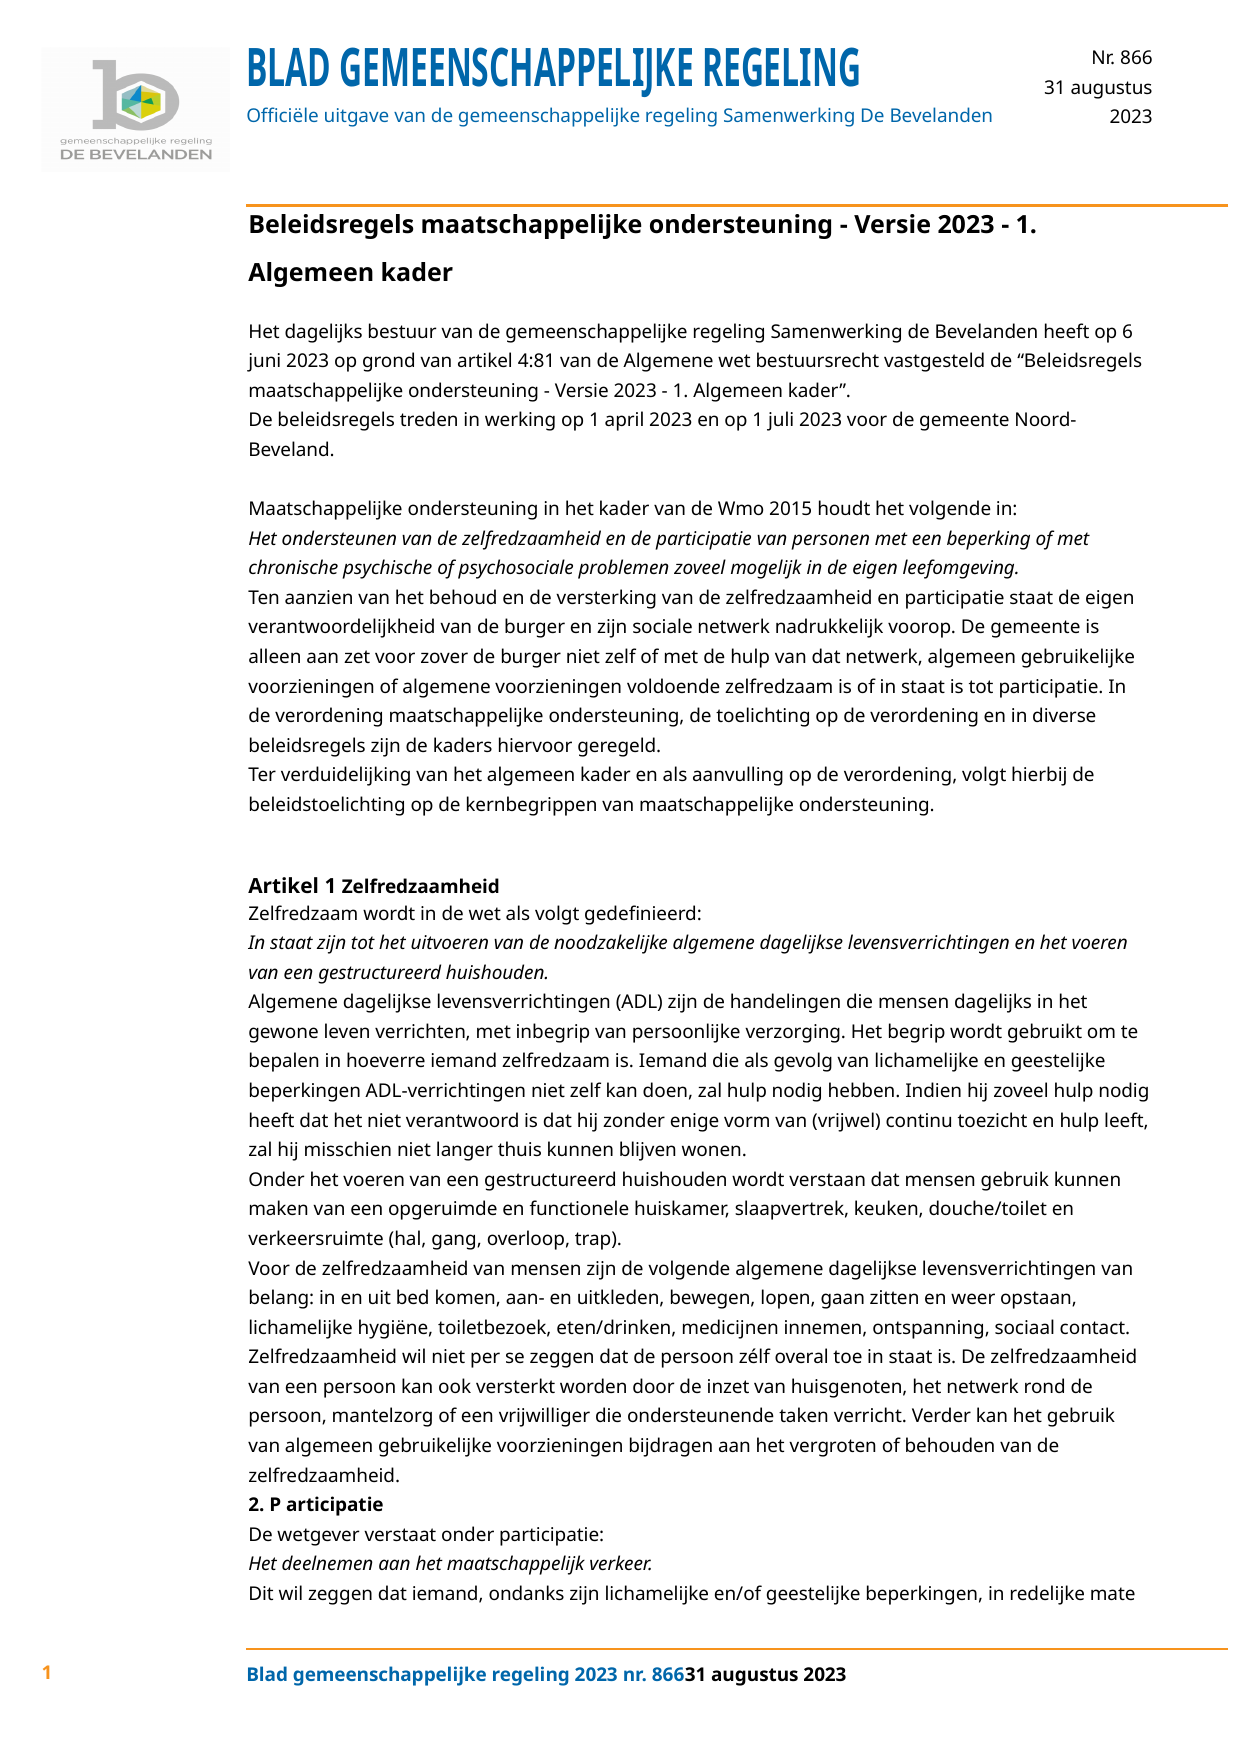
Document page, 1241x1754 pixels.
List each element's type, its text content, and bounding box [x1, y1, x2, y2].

text Algemene dagelijkse levensverrichtingen (ADL) zijn de handelingen die mensen dagelijks in het gewone leven verrichten, met inbegrip van persoonlijke verzorging. Het begrip wordt gebruikt om te bepalen in hoeverre iemand zelfredzaam is. Iemand die als gevolg van lichamelijke en geestelijke beperkingen ADL-verrichtingen niet zelf kan doen, zal hulp nodig hebben. Indien hij zoveel hulp nodig heeft dat het niet verantwoord is dat hij zonder enige vorm van (vrijwel) continu toezicht en hulp leeft, zal hij misschien niet langer thuis kunnen blijven wonen. [248, 988, 1152, 1162]
text Voor de zelfredzaamheid van mensen zijn de volgende algemene dagelijkse levensverrichtingen van belang: in en uit bed komen, aan- en uitkleden, bewegen, lopen, gaan zitten en weer opstaan, lichamelijke hygiëne, toiletbezoek, eten/drinken, medicijnen innemen, ontspanning, sociaal contact. Zelfredzaamheid wil niet per se zeggen dat de persoon zélf overal toe in staat is. De zelfredzaamheid van een persoon kan ook versterkt worden door de inzet van huisgenoten, het netwerk rond de persoon, mantelzorg of een vrijwilliger die ondersteunende taken verricht. Verder kan het gebruik van algemeen gebruikelijke voorzieningen bijdragen aan het vergroten of behouden van de zelfredzaamheid. [248, 1255, 1152, 1487]
text Artikel 1 Zelfredzaamheid [248, 871, 1152, 900]
text Het dagelijks bestuur van de gemeenschappelijke regeling Samenwerking de Bevelanden heeft op 6 juni 2023 op grond van artikel 4:81 van de Algemene wet bestuursrecht vastgesteld de “Beleidsregels maatschappelijke ondersteuning - Versie 2023 - 1. Algemeen kader”. [248, 318, 1152, 403]
text Ter verduidelijking van het algemeen kader en als aanvulling op de verordening, volgt hierbij de beleidstoelichting op de kernbegrippen van maatschappelijke ondersteuning. [248, 762, 1152, 817]
text Zelfredzaam wordt in de wet als volgt gedefinieerd: [248, 900, 1152, 925]
text Maatschappelijke ondersteuning in het kader van de Wmo 2015 houdt het volgende in: [248, 495, 1152, 521]
text 2. P articipatie [248, 1491, 1152, 1517]
text In staat zijn tot het uitvoeren van de noodzakelijke algemene dagelijkse levensverrichtingen en het voeren van een gestructureerd huishouden. [248, 929, 1152, 984]
text De wetgever verstaat onder participatie: [248, 1521, 1152, 1547]
text Onder het voeren van een gestructureerd huishouden wordt verstaan dat mensen gebruik kunnen maken van een opgeruimde en functionele huiskamer, slaapvertrek, keuken, douche/toilet en verkeersruimte (hal, gang, overloop, trap). [248, 1166, 1152, 1251]
text Het ondersteunen van de zelfredzaamheid en de participatie van personen met een beperking of met chronische psychische of psychosociale problemen zoveel mogelijk in de eigen leefomgeving. [248, 525, 1152, 580]
text Beleidsregels maatschappelijke ondersteuning - Versie 2023 - 1. Algemeen kader [248, 207, 1152, 288]
text Het deelnemen aan het maatschappelijk verkeer. [248, 1551, 1152, 1576]
text Dit wil zeggen dat iemand, ondanks zijn lichamelijke en/of geestelijke beperkingen, in redelijke mate [248, 1580, 1152, 1606]
picture [41, 47, 231, 172]
text De beleidsregels treden in werking op 1 april 2023 en op 1 juli 2023 voor de gemeente Noord-Beveland. [248, 407, 1152, 462]
text Ten aanzien van het behoud en de versterking van de zelfredzaamheid en participatie staat de eigen verantwoordelijkheid van de burger en zijn sociale netwerk nadrukkelijk voorop. De gemeente is alleen aan zet voor zover de burger niet zelf of met de hulp van dat netwerk, algemeen gebruikelijke voorzieningen of algemene voorzieningen voldoende zelfredzaam is of in staat is tot participatie. In de verordening maatschappelijke ondersteuning, de toelichting op de verordening en in diverse beleidsregels zijn de kaders hiervoor geregeld. [248, 584, 1152, 758]
